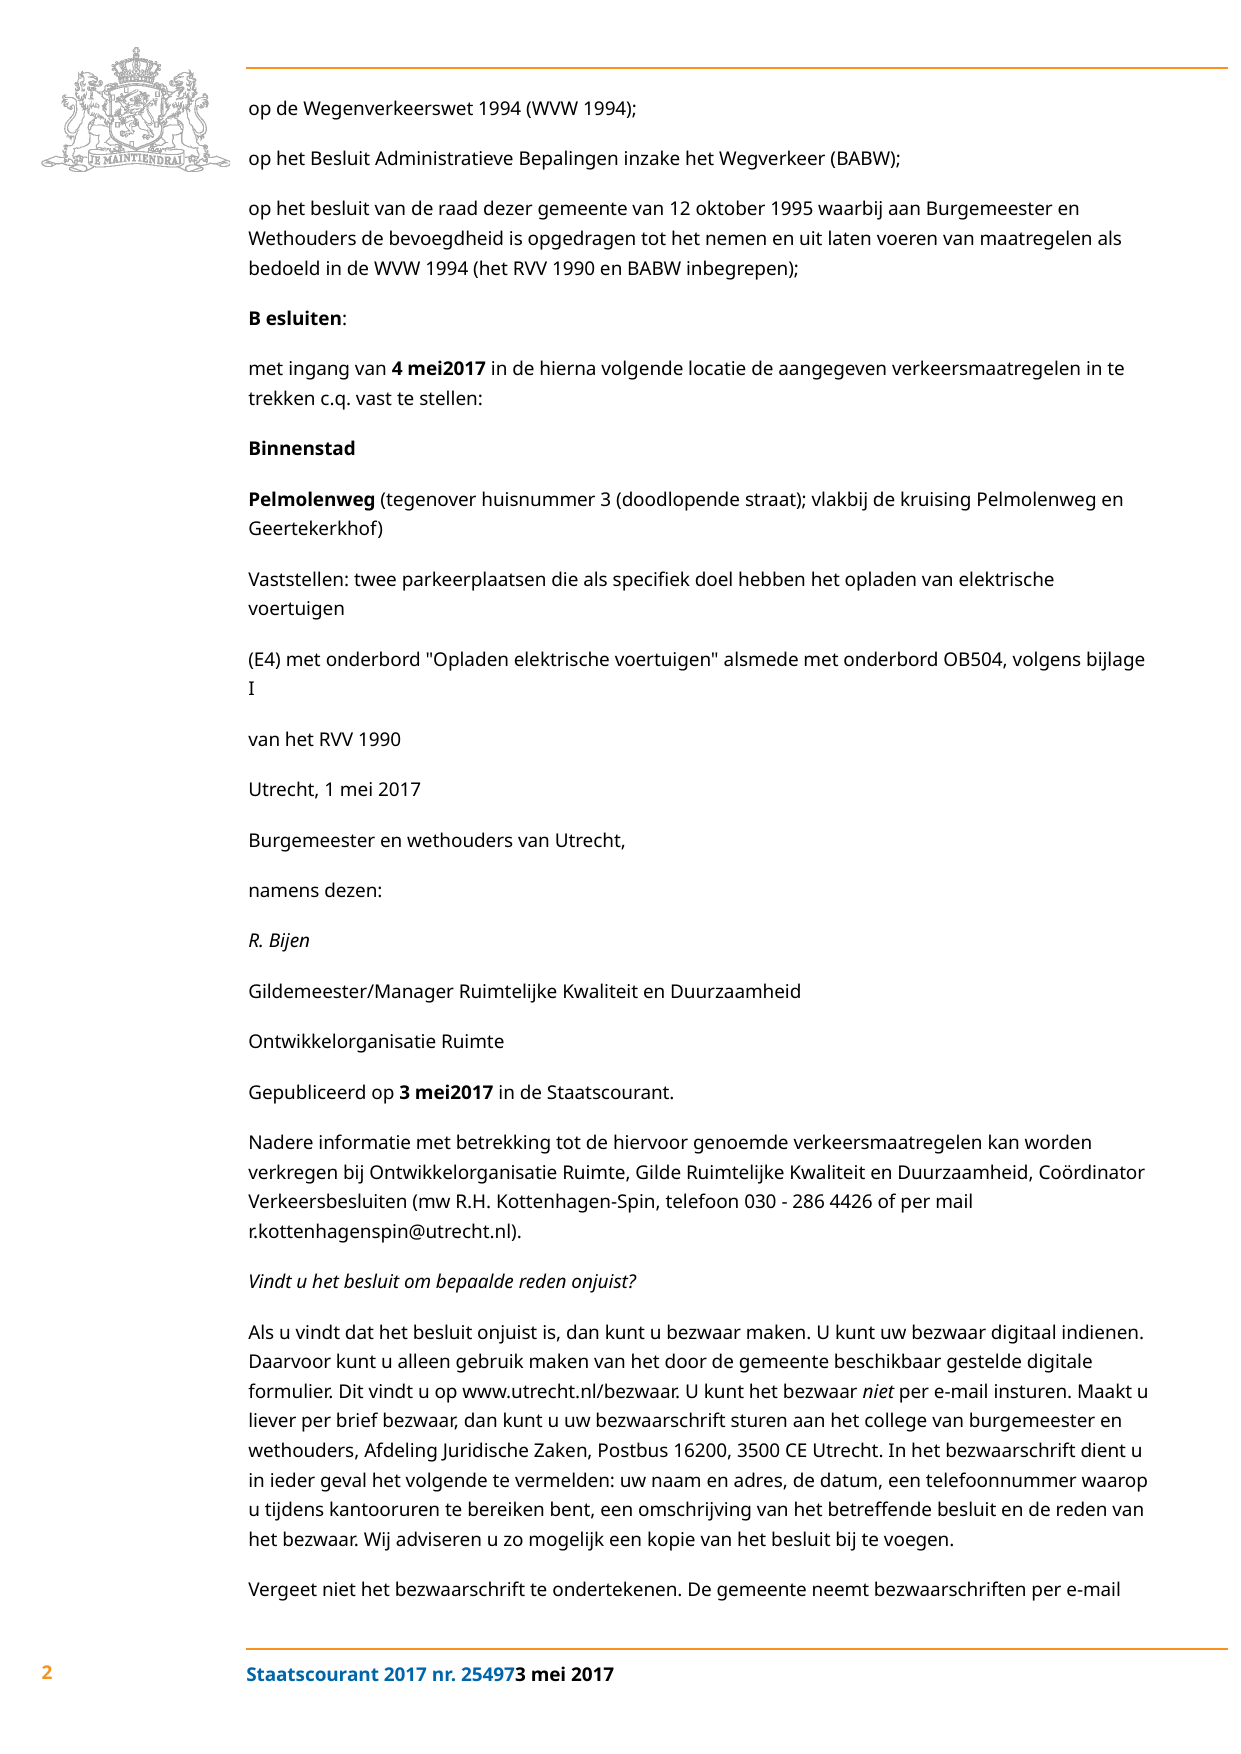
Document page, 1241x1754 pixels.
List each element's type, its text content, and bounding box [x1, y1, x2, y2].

text B esluiten: [248, 305, 1152, 331]
text Utrecht, 1 mei 2017 [248, 776, 1152, 802]
text Vaststellen: twee parkeerplaatsen die als specifiek doel hebben het opladen van elektrische voertuigen [248, 566, 1152, 621]
text met ingang van 4 mei2017 in de hierna volgende locatie de aangegeven verkeersmaatregelen in te trekken c.q. vast te stellen: [248, 356, 1152, 411]
picture [41, 47, 231, 172]
text (E4) met onderbord "Opladen elektrische voertuigen" alsmede met onderbord OB504, volgens bijlage I [248, 646, 1152, 701]
text Vindt u het besluit om bepaalde reden onjuist? [248, 1268, 1152, 1294]
text Nadere informatie met betrekking tot de hiervoor genoemde verkeersmaatregelen kan worden verkregen bij Ontwikkelorganisatie Ruimte, Gilde Ruimtelijke Kwaliteit en Duurzaamheid, Coördinator Verkeersbesluiten (mw R.H. Kottenhagen-Spin, telefoon 030 - 286 4426 of per mail r.kottenhagenspin@utrecht.nl). [248, 1129, 1152, 1244]
text op het besluit van de raad dezer gemeente van 12 oktober 1995 waarbij aan Burgemeester en Wethouders de bevoegdheid is opgedragen tot het nemen en uit laten voeren van maatregelen als bedoeld in de WVW 1994 (het RVV 1990 en BABW inbegrepen); [248, 196, 1152, 281]
text Gildemeester/Manager Ruimtelijke Kwaliteit en Duurzaamheid [248, 978, 1152, 1004]
text Vergeet niet het bezwaarschrift te ondertekenen. De gemeente neemt bezwaarschriften per e-mail [248, 1576, 1152, 1602]
text Pelmolenweg (tegenover huisnummer 3 (doodlopende straat); vlakbij de kruising Pelmolenweg en Geertekerkhof) [248, 486, 1152, 541]
text op het Besluit Administratieve Bepalingen inzake het Wegverkeer (BABW); [248, 145, 1152, 171]
text van het RVV 1990 [248, 726, 1152, 752]
text Burgemeester en wethouders van Utrecht, [248, 827, 1152, 853]
text R. Bijen [248, 928, 1152, 953]
text Als u vindt dat het besluit onjuist is, dan kunt u bezwaar maken. U kunt uw bezwaar digitaal indienen. Daarvoor kunt u alleen gebruik maken van het door de gemeente beschikbaar gestelde digitale formulier. Dit vindt u op www.utrecht.nl/bezwaar. U kunt het bezwaar niet per e-mail insturen. Maakt u liever per brief bezwaar, dan kunt u uw bezwaarschrift sturen aan het college van burgemeester en wethouders, Afdeling Juridische Zaken, Postbus 16200, 3500 CE Utrecht. In het bezwaarschrift dient u in ieder geval het volgende te vermelden: uw naam en adres, de datum, een telefoonnummer waarop u tijdens kantooruren te bereiken bent, een omschrijving van het betreffende besluit en de reden van het bezwaar. Wij adviseren u zo mogelijk een kopie van het besluit bij te voegen. [248, 1319, 1152, 1552]
text Binnenstad [248, 436, 1152, 461]
text op de Wegenverkeerswet 1994 (WVW 1994); [248, 95, 1152, 121]
text Ontwikkelorganisatie Ruimte [248, 1028, 1152, 1054]
text Gepubliceerd op 3 mei2017 in de Staatscourant. [248, 1079, 1152, 1105]
text namens dezen: [248, 877, 1152, 903]
